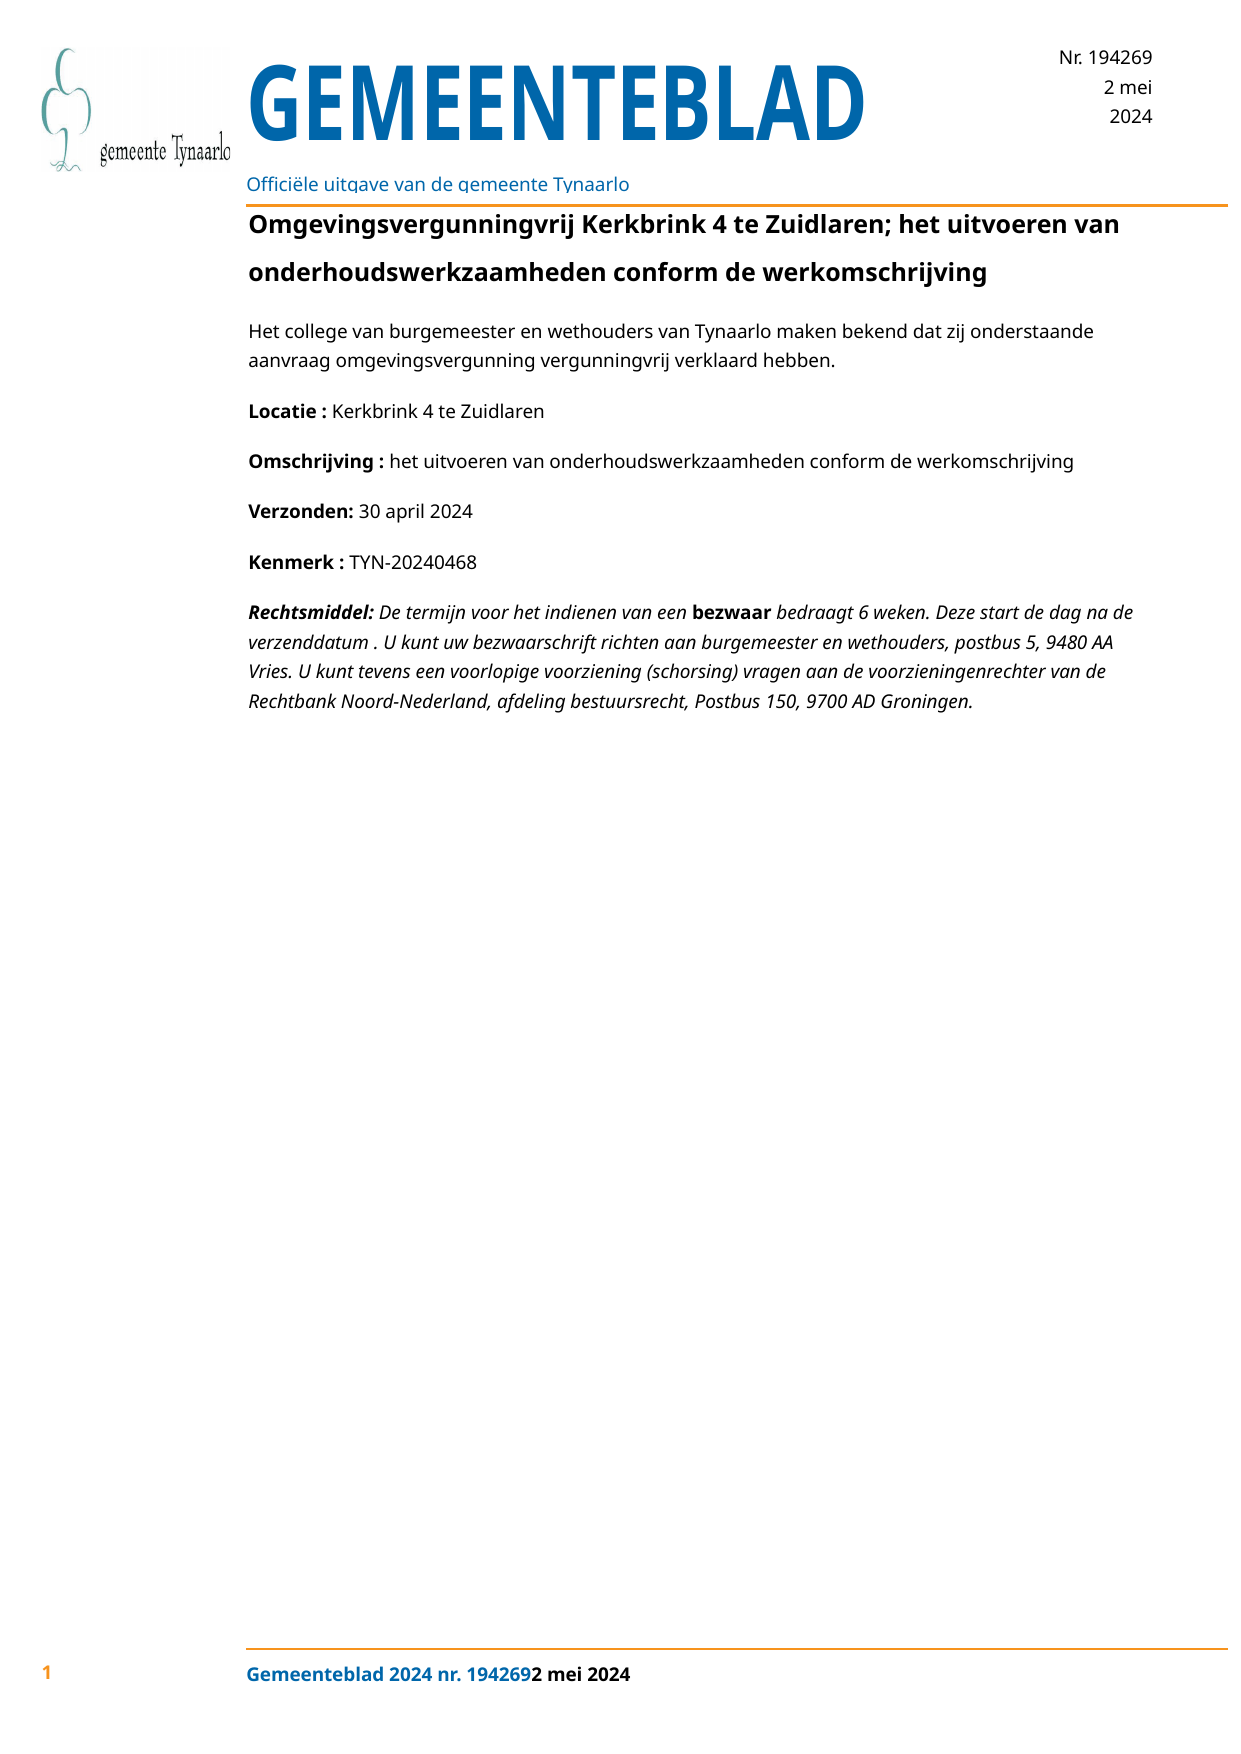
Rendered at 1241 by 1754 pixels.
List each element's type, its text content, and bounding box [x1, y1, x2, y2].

text Verzonden: 30 april 2024 [248, 499, 1152, 524]
text Omgevingsvergunningvrij Kerkbrink 4 te Zuidlaren; het uitvoeren van onderhoudswerkzaamheden conform de werkomschrijving [248, 207, 1152, 288]
picture [41, 47, 231, 172]
text Omschrijving : het uitvoeren van onderhoudswerkzaamheden conform de werkomschrijving [248, 448, 1152, 474]
text Locatie : Kerkbrink 4 te Zuidlaren [248, 398, 1152, 424]
text Het college van burgemeester en wethouders van Tynaarlo maken bekend dat zij onderstaande aanvraag omgevingsvergunning vergunningvrij verklaard hebben. [248, 318, 1152, 373]
text Kenmerk : TYN-20240468 [248, 549, 1152, 575]
text Rechtsmiddel: De termijn voor het indienen van een bezwaar bedraagt 6 weken. Deze start de dag na de verzenddatum . U kunt uw bezwaarschrift richten aan burgemeester en wethouders, postbus 5, 9480 AA Vries. U kunt tevens een voorlopige voorziening (schorsing) vragen aan de voorzieningenrechter van de Rechtbank Noord-Nederland, afdeling bestuursrecht, Postbus 150, 9700 AD Groningen. [248, 599, 1152, 714]
